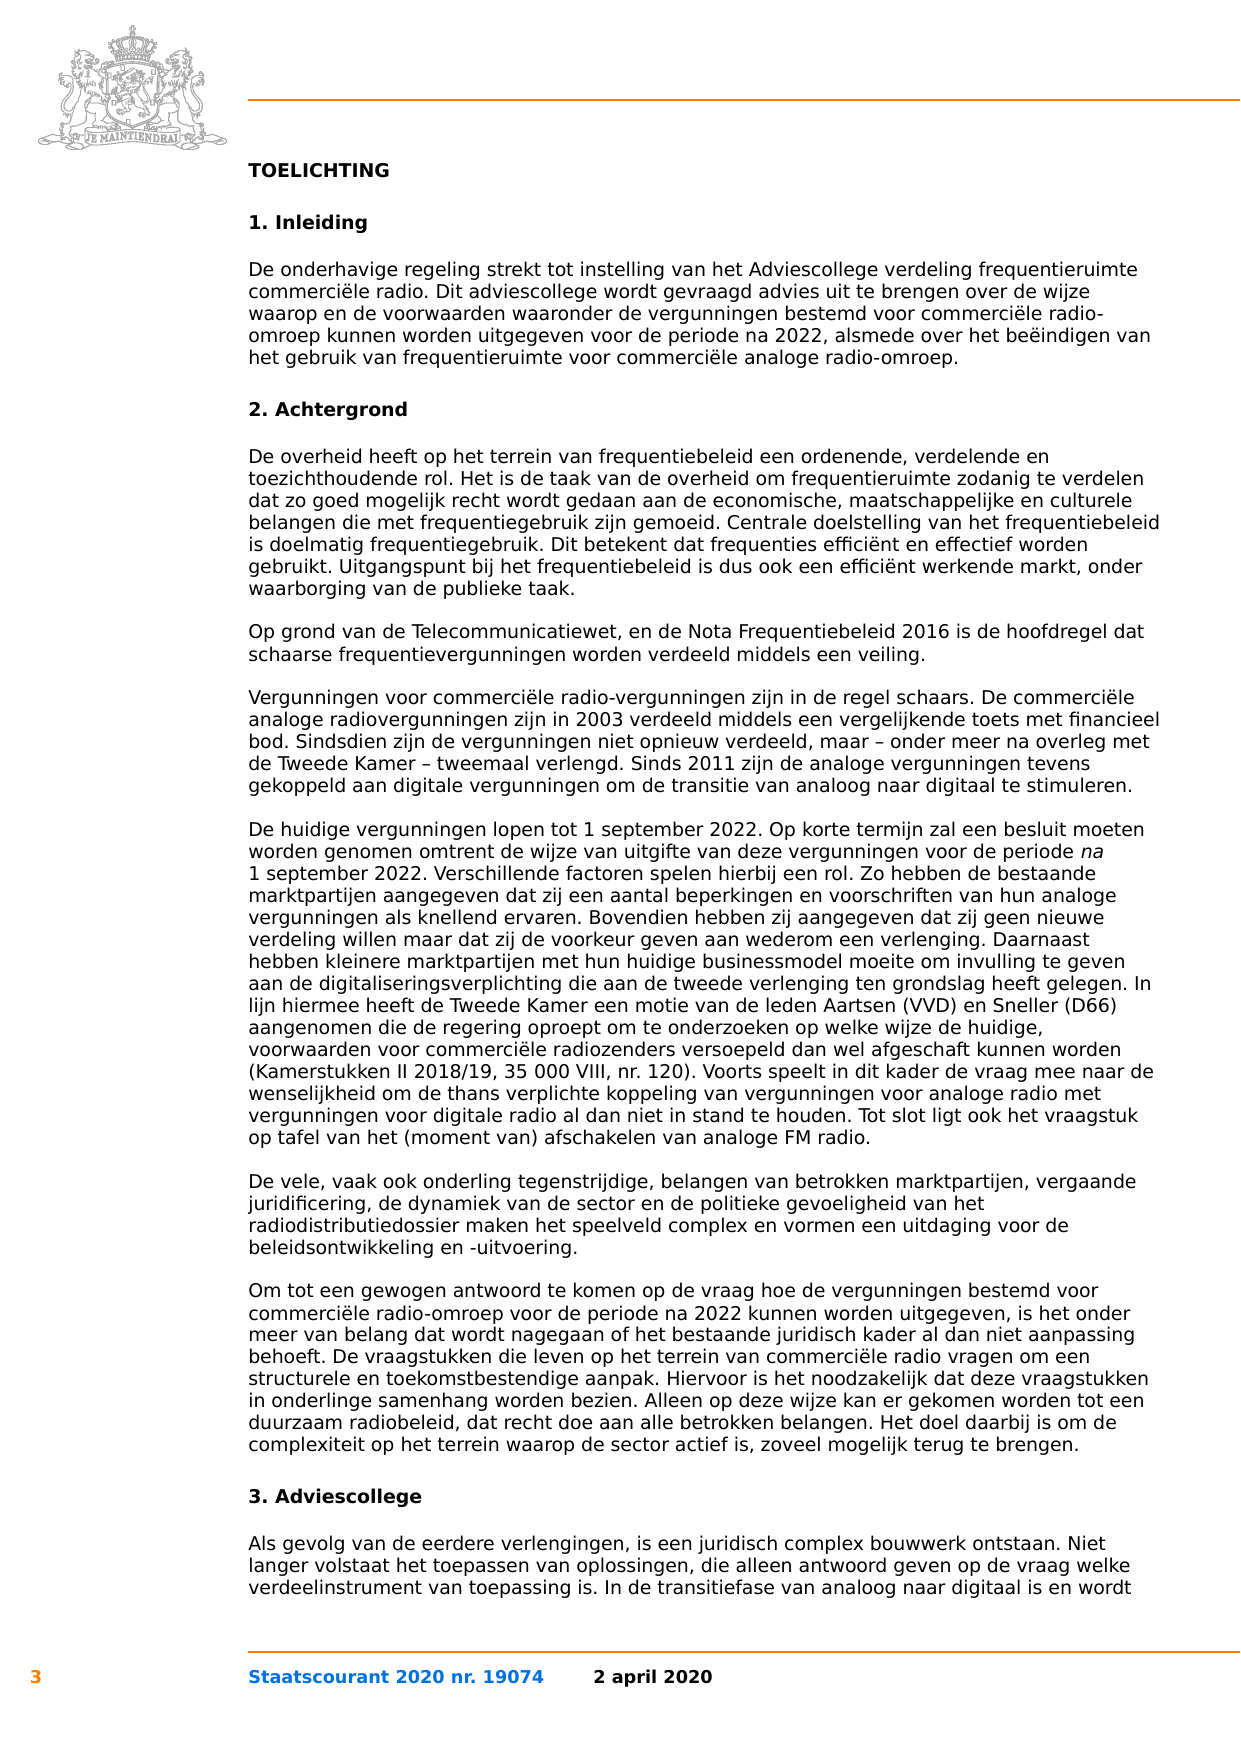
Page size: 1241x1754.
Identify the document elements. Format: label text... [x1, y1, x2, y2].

text De huidige vergunningen lopen tot 1 september 2022. Op korte termijn zal een besluit moeten worden genomen omtrent de wijze van uitgifte van deze vergunningen voor de periode na 1 september 2022. Verschillende factoren spelen hierbij een rol. Zo hebben de bestaande marktpartijen aangegeven dat zij een aantal beperkingen en voorschriften van hun analoge vergunningen als knellend ervaren. Bovendien hebben zij aangegeven dat zij geen nieuwe verdeling willen maar dat zij de voorkeur geven aan wederom een verlenging. Daarnaast hebben kleinere marktpartijen met hun huidige businessmodel moeite om invulling te geven aan de digitaliseringsverplichting die aan de tweede verlenging ten grondslag heeft gelegen. In lijn hiermee heeft de Tweede Kamer een motie van de leden Aartsen (VVD) en Sneller (D66) aangenomen die de regering oproept om te onderzoeken op welke wijze de huidige, voorwaarden voor commerciële radiozenders versoepeld dan wel afgeschaft kunnen worden (Kamerstukken II 2018/19, 35 000 VIII, nr. 120). Voorts speelt in dit kader de vraag mee naar de wenselijkheid om de thans verplichte koppeling van vergunningen voor analoge radio met vergunningen voor digitale radio al dan niet in stand te houden. Tot slot ligt ook het vraagstuk op tafel van het (moment van) afschakelen van analoge FM radio. [248, 819, 1163, 1149]
text Om tot een gewogen antwoord te komen op de vraag hoe de vergunningen bestemd voor commerciële radio-omroep voor de periode na 2022 kunnen worden uitgegeven, is het onder meer van belang dat wordt nagegaan of het bestaande juridisch kader al dan niet aanpassing behoeft. De vraagstukken die leven op het terrein van commerciële radio vragen om een structurele en toekomstbestendige aanpak. Hiervoor is het noodzakelijk dat deze vraagstukken in onderlinge samenhang worden bezien. Alleen op deze wijze kan er gekomen worden tot een duurzaam radiobeleid, dat recht doe aan alle betrokken belangen. Het doel daarbij is om de complexiteit op het terrein waarop de sector actief is, zoveel mogelijk terug te brengen. [248, 1280, 1163, 1456]
text De overheid heeft op het terrein van frequentiebeleid een ordenende, verdelende en toezichthoudende rol. Het is de taak van de overheid om frequentieruimte zodanig te verdelen dat zo goed mogelijk recht wordt gedaan aan de economische, maatschappelijke en culturele belangen die met frequentiegebruik zijn gemoeid. Centrale doelstelling van het frequentiebeleid is doelmatig frequentiegebruik. Dit betekent dat frequenties efficiënt en effectief worden gebruikt. Uitgangspunt bij het frequentiebeleid is dus ook een efficiënt werkende markt, onder waarborging van de publieke taak. [248, 446, 1163, 599]
picture [38, 25, 227, 150]
subtitle TOELICHTING [248, 160, 1163, 182]
text De onderhavige regeling strekt tot instelling van het Adviescollege verdeling frequentieruimte commerciële radio. Dit adviescollege wordt gevraagd advies uit te brengen over de wijze waarop en de voorwaarden waaronder de vergunningen bestemd voor commerciële radio-omroep kunnen worden uitgegeven voor de periode na 2022, alsmede over het beëindigen van het gebruik van frequentieruimte voor commerciële analoge radio-omroep. [248, 259, 1163, 369]
subtitle 3. Adviescollege [248, 1486, 1163, 1508]
subtitle 1. Inleiding [248, 212, 1163, 234]
text Vergunningen voor commerciële radio-vergunningen zijn in de regel schaars. De commerciële analoge radiovergunningen zijn in 2003 verdeeld middels een vergelijkende toets met financieel bod. Sindsdien zijn de vergunningen niet opnieuw verdeeld, maar – onder meer na overleg met de Tweede Kamer – tweemaal verlengd. Sinds 2011 zijn de analoge vergunningen tevens gekoppeld aan digitale vergunningen om de transitie van analoog naar digitaal te stimuleren. [248, 687, 1163, 797]
text Op grond van de Telecommunicatiewet, en de Nota Frequentiebeleid 2016 is de hoofdregel dat schaarse frequentievergunningen worden verdeeld middels een veiling. [248, 621, 1163, 665]
text Als gevolg van de eerdere verlengingen, is een juridisch complex bouwwerk ontstaan. Niet langer volstaat het toepassen van oplossingen, die alleen antwoord geven op de vraag welke verdeelinstrument van toepassing is. In de transitiefase van analoog naar digitaal is en wordt [248, 1533, 1163, 1599]
text De vele, vaak ook onderling tegenstrijdige, belangen van betrokken marktpartijen, vergaande juridificering, de dynamiek van de sector en de politieke gevoeligheid van het radiodistributiedossier maken het speelveld complex en vormen een uitdaging voor de beleidsontwikkeling en -uitvoering. [248, 1171, 1163, 1258]
subtitle 2. Achtergrond [248, 399, 1163, 421]
